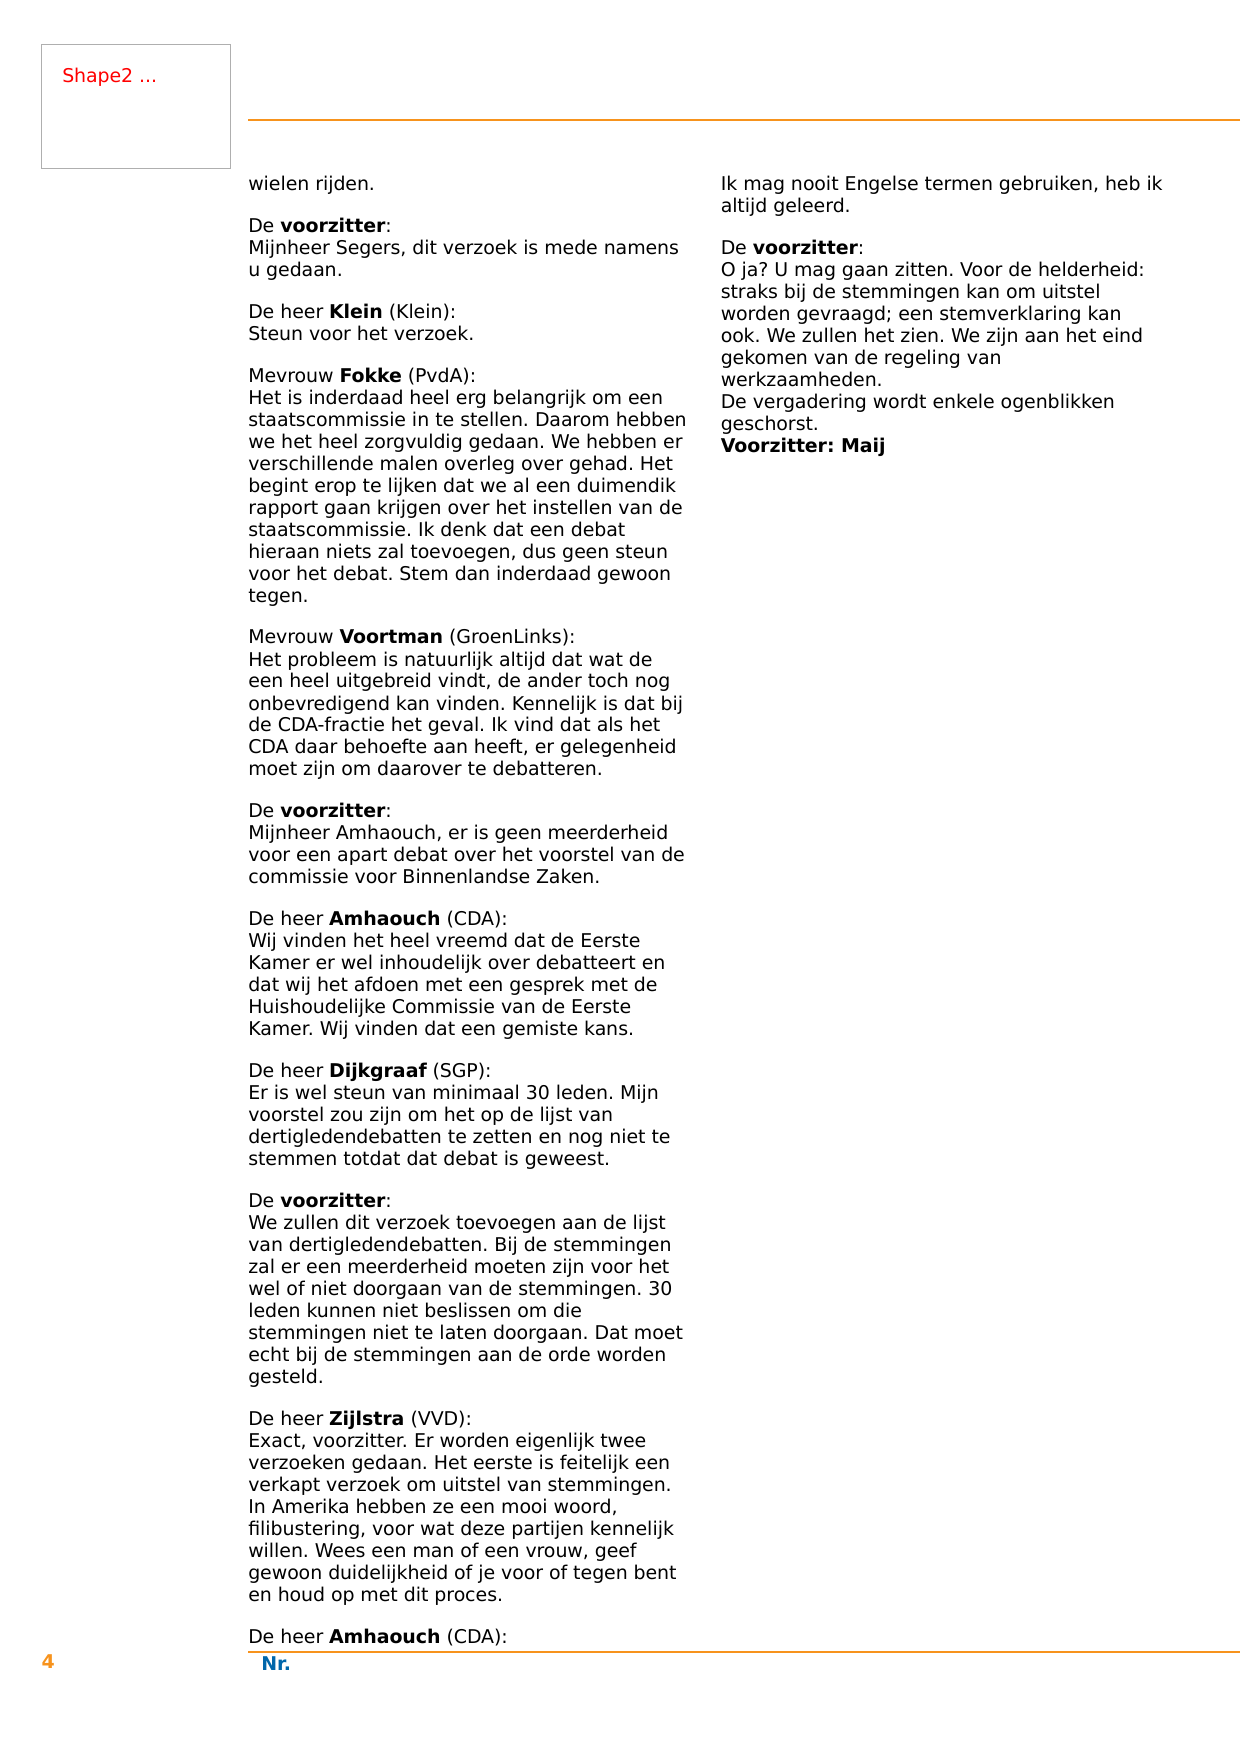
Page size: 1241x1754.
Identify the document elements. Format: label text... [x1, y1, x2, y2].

text Steun voor het verzoek. [248, 323, 691, 345]
text De heer Amhaouch (CDA): [248, 1626, 691, 1648]
text De voorzitter: [248, 215, 691, 237]
text De heer Klein (Klein): [248, 301, 691, 323]
text Het probleem is natuurlijk altijd dat wat de een heel uitgebreid vindt, de ander toch nog onbevredigend kan vinden. Kennelijk is dat bij de CDA-fractie het geval. Ik vind dat als het CDA daar behoefte aan heeft, er gelegenheid moet zijn om daarover te debatteren. [248, 648, 691, 780]
text Mevrouw Voortman (GroenLinks): [248, 626, 691, 648]
text De heer Amhaouch (CDA): [248, 908, 691, 930]
text Mijnheer Amhaouch, er is geen meerderheid voor een apart debat over het voorstel van de commissie voor Binnenlandse Zaken. [248, 822, 691, 888]
text De heer Zijlstra (VVD): [248, 1408, 691, 1430]
text De vergadering wordt enkele ogenblikken geschorst. [721, 391, 1163, 434]
text Er is wel steun van minimaal 30 leden. Mijn voorstel zou zijn om het op de lijst van dertigledendebatten te zetten en nog niet te stemmen totdat dat debat is geweest. [248, 1082, 691, 1170]
text wielen rijden. [248, 173, 691, 195]
text Ik mag nooit Engelse termen gebruiken, heb ik altijd geleerd. [721, 173, 1163, 217]
text De voorzitter: [721, 237, 1163, 259]
text Wij vinden het heel vreemd dat de Eerste Kamer er wel inhoudelijk over debatteert en dat wij het afdoen met een gesprek met de Huishoudelijke Commissie van de Eerste Kamer. Wij vinden dat een gemiste kans. [248, 930, 691, 1040]
text Exact, voorzitter. Er worden eigenlijk twee verzoeken gedaan. Het eerste is feitelijk een verkapt verzoek om uitstel van stemmingen. In Amerika hebben ze een mooi woord, filibustering, voor wat deze partijen kennelijk willen. Wees een man of een vrouw, geef gewoon duidelijkheid of je voor of tegen bent en houd op met dit proces. [248, 1430, 691, 1606]
text Voorzitter: Maij [721, 434, 1163, 457]
text O ja? U mag gaan zitten. Voor de helderheid: straks bij de stemmingen kan om uitstel worden gevraagd; een stemverklaring kan ook. We zullen het zien. We zijn aan het eind gekomen van de regeling van werkzaamheden. [721, 259, 1163, 391]
text De heer Dijkgraaf (SGP): [248, 1060, 691, 1082]
text De voorzitter: [248, 1190, 691, 1212]
text We zullen dit verzoek toevoegen aan de lijst van dertigledendebatten. Bij de stemmingen zal er een meerderheid moeten zijn voor het wel of niet doorgaan van de stemmingen. 30 leden kunnen niet beslissen om die stemmingen niet te laten doorgaan. Dat moet echt bij de stemmingen aan de orde worden gesteld. [248, 1212, 691, 1388]
text Mijnheer Segers, dit verzoek is mede namens u gedaan. [248, 237, 691, 281]
text De voorzitter: [248, 800, 691, 822]
text Mevrouw Fokke (PvdA): [248, 365, 691, 387]
text Het is inderdaad heel erg belangrijk om een staatscommissie in te stellen. Daarom hebben we het heel zorgvuldig gedaan. We hebben er verschillende malen overleg over gehad. Het begint erop te lijken dat we al een duimendik rapport gaan krijgen over het instellen van de staatscommissie. Ik denk dat een debat hieraan niets zal toevoegen, dus geen steun voor het debat. Stem dan inderdaad gewoon tegen. [248, 387, 691, 606]
